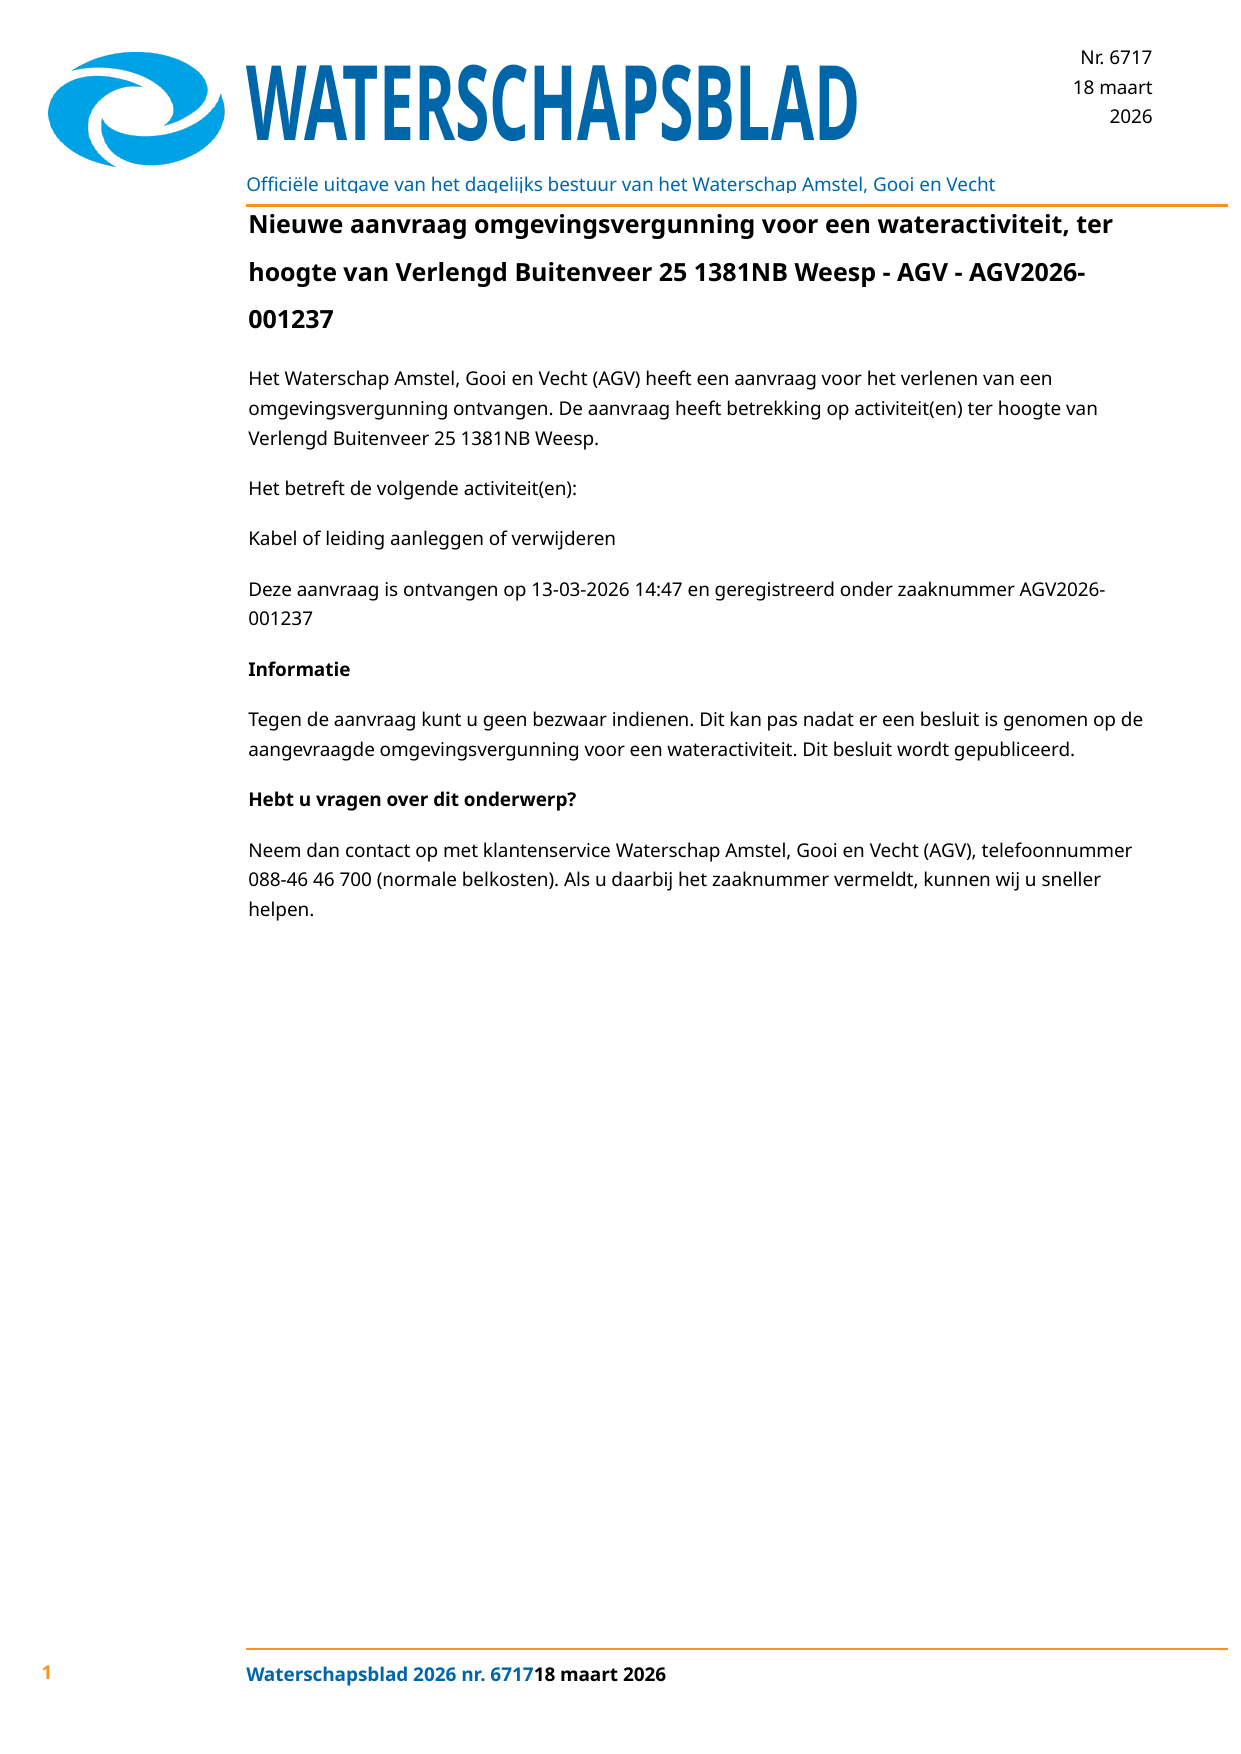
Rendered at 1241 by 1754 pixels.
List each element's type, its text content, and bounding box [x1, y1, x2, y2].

picture [41, 47, 231, 172]
text Informatie [248, 656, 1152, 682]
text Tegen de aanvraag kunt u geen bezwaar indienen. Dit kan pas nadat er een besluit is genomen op de aangevraagde omgevingsvergunning voor een wateractiviteit. Dit besluit wordt gepubliceerd. [248, 706, 1152, 762]
text Het Waterschap Amstel, Gooi en Vecht (AGV) heeft een aanvraag voor het verlenen van een omgevingsvergunning ontvangen. De aanvraag heeft betrekking op activiteit(en) ter hoogte van Verlengd Buitenveer 25 1381NB Weesp. [248, 366, 1152, 450]
text Nieuwe aanvraag omgevingsvergunning voor een wateractiviteit, ter hoogte van Verlengd Buitenveer 25 1381NB Weesp - AGV - AGV2026-001237 [248, 207, 1152, 336]
text Het betreft de volgende activiteit(en): [248, 475, 1152, 501]
text Kabel of leiding aanleggen of verwijderen [248, 526, 1152, 551]
text Hebt u vragen over dit onderwerp? [248, 786, 1152, 812]
text Neem dan contact op met klantenservice Waterschap Amstel, Gooi en Vecht (AGV), telefoonnummer 088-46 46 700 (normale belkosten). Als u daarbij het zaaknummer vermeldt, kunnen wij u sneller helpen. [248, 837, 1152, 922]
text Deze aanvraag is ontvangen op 13-03-2026 14:47 en geregistreerd onder zaaknummer AGV2026-001237 [248, 576, 1152, 631]
